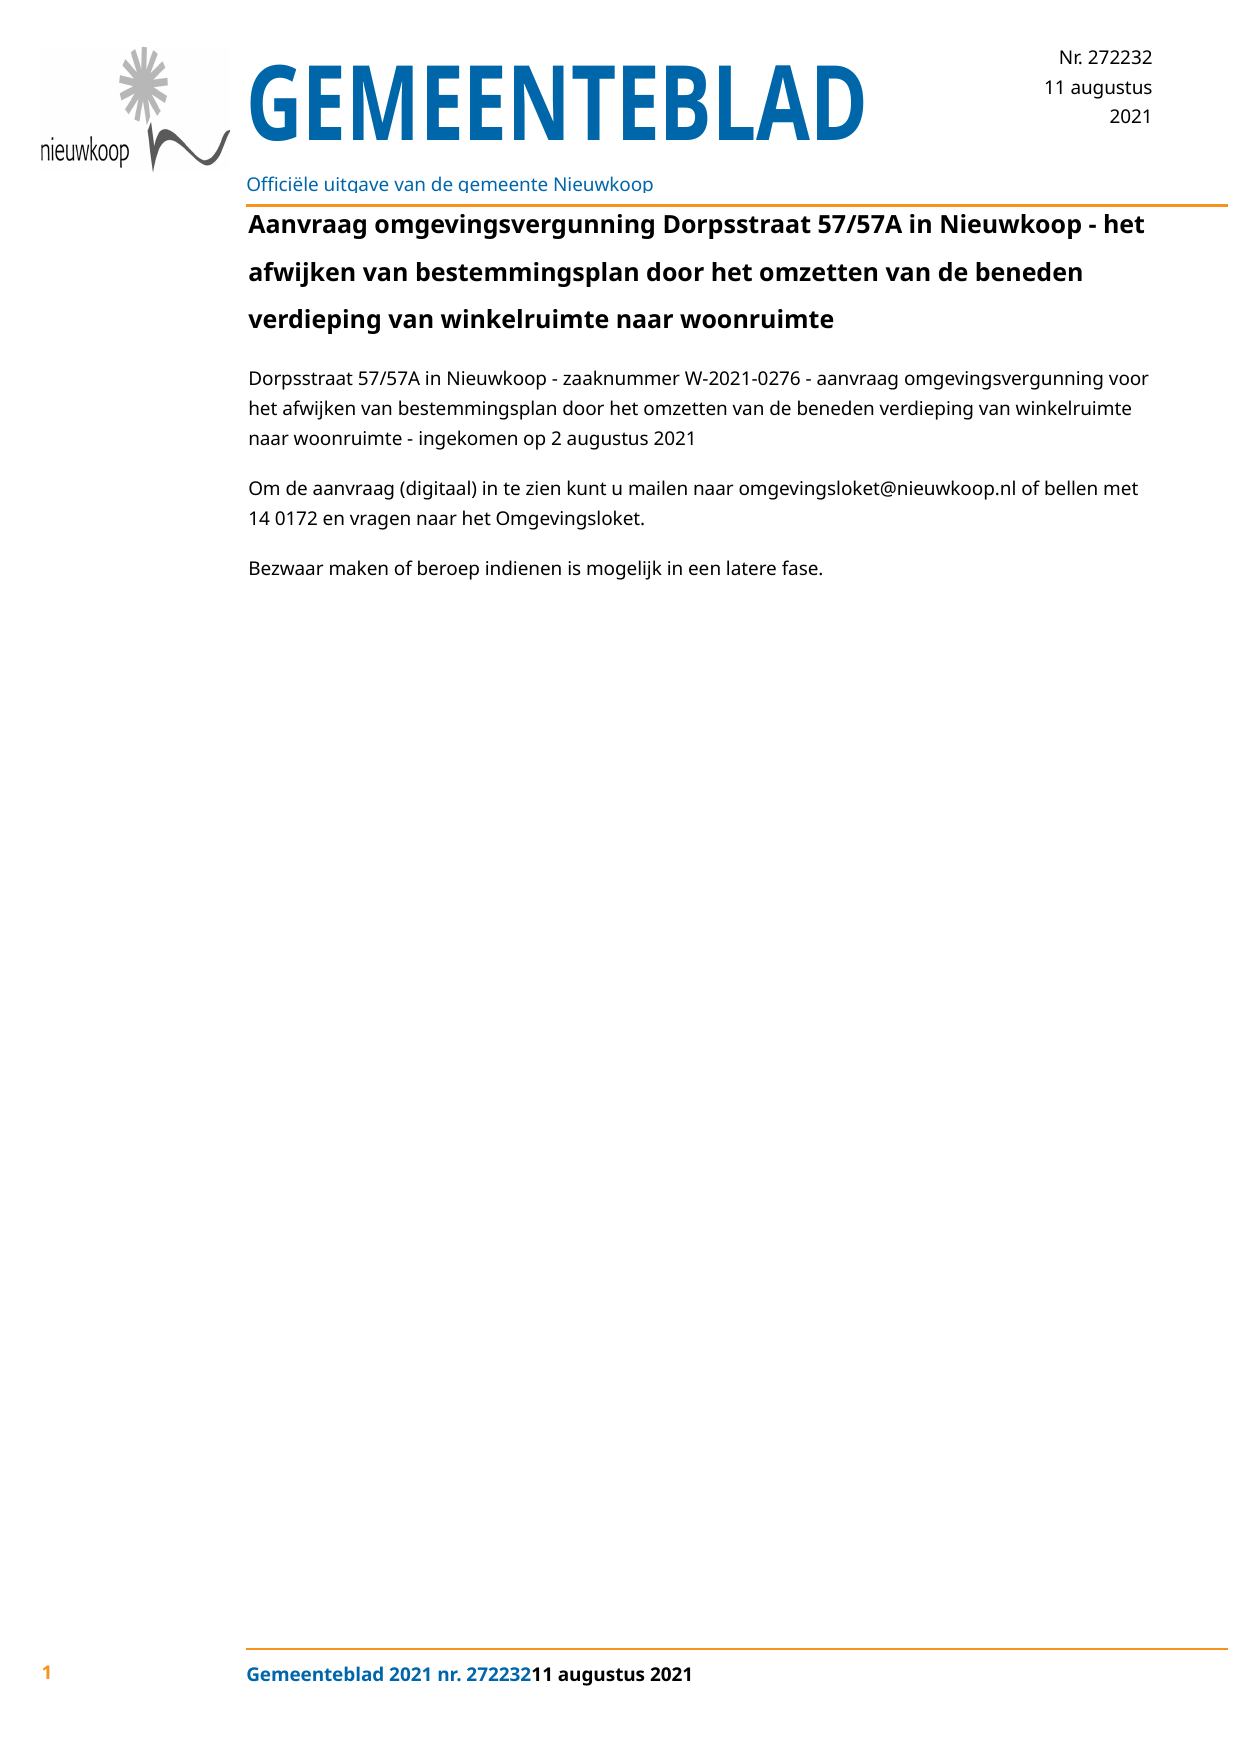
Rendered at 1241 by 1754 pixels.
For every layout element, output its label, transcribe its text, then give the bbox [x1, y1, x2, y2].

text Bezwaar maken of beroep indienen is mogelijk in een latere fase. [248, 555, 1152, 581]
text Dorpsstraat 57/57A in Nieuwkoop - zaaknummer W-2021-0276 - aanvraag omgevingsvergunning voor het afwijken van bestemmingsplan door het omzetten van de beneden verdieping van winkelruimte naar woonruimte - ingekomen op 2 augustus 2021 [248, 366, 1152, 450]
text Aanvraag omgevingsvergunning Dorpsstraat 57/57A in Nieuwkoop - het afwijken van bestemmingsplan door het omzetten van de beneden verdieping van winkelruimte naar woonruimte [248, 207, 1152, 336]
picture [41, 47, 231, 172]
text Om de aanvraag (digitaal) in te zien kunt u mailen naar omgevingsloket@nieuwkoop.nl of bellen met 14 0172 en vragen naar het Omgevingsloket. [248, 475, 1152, 530]
